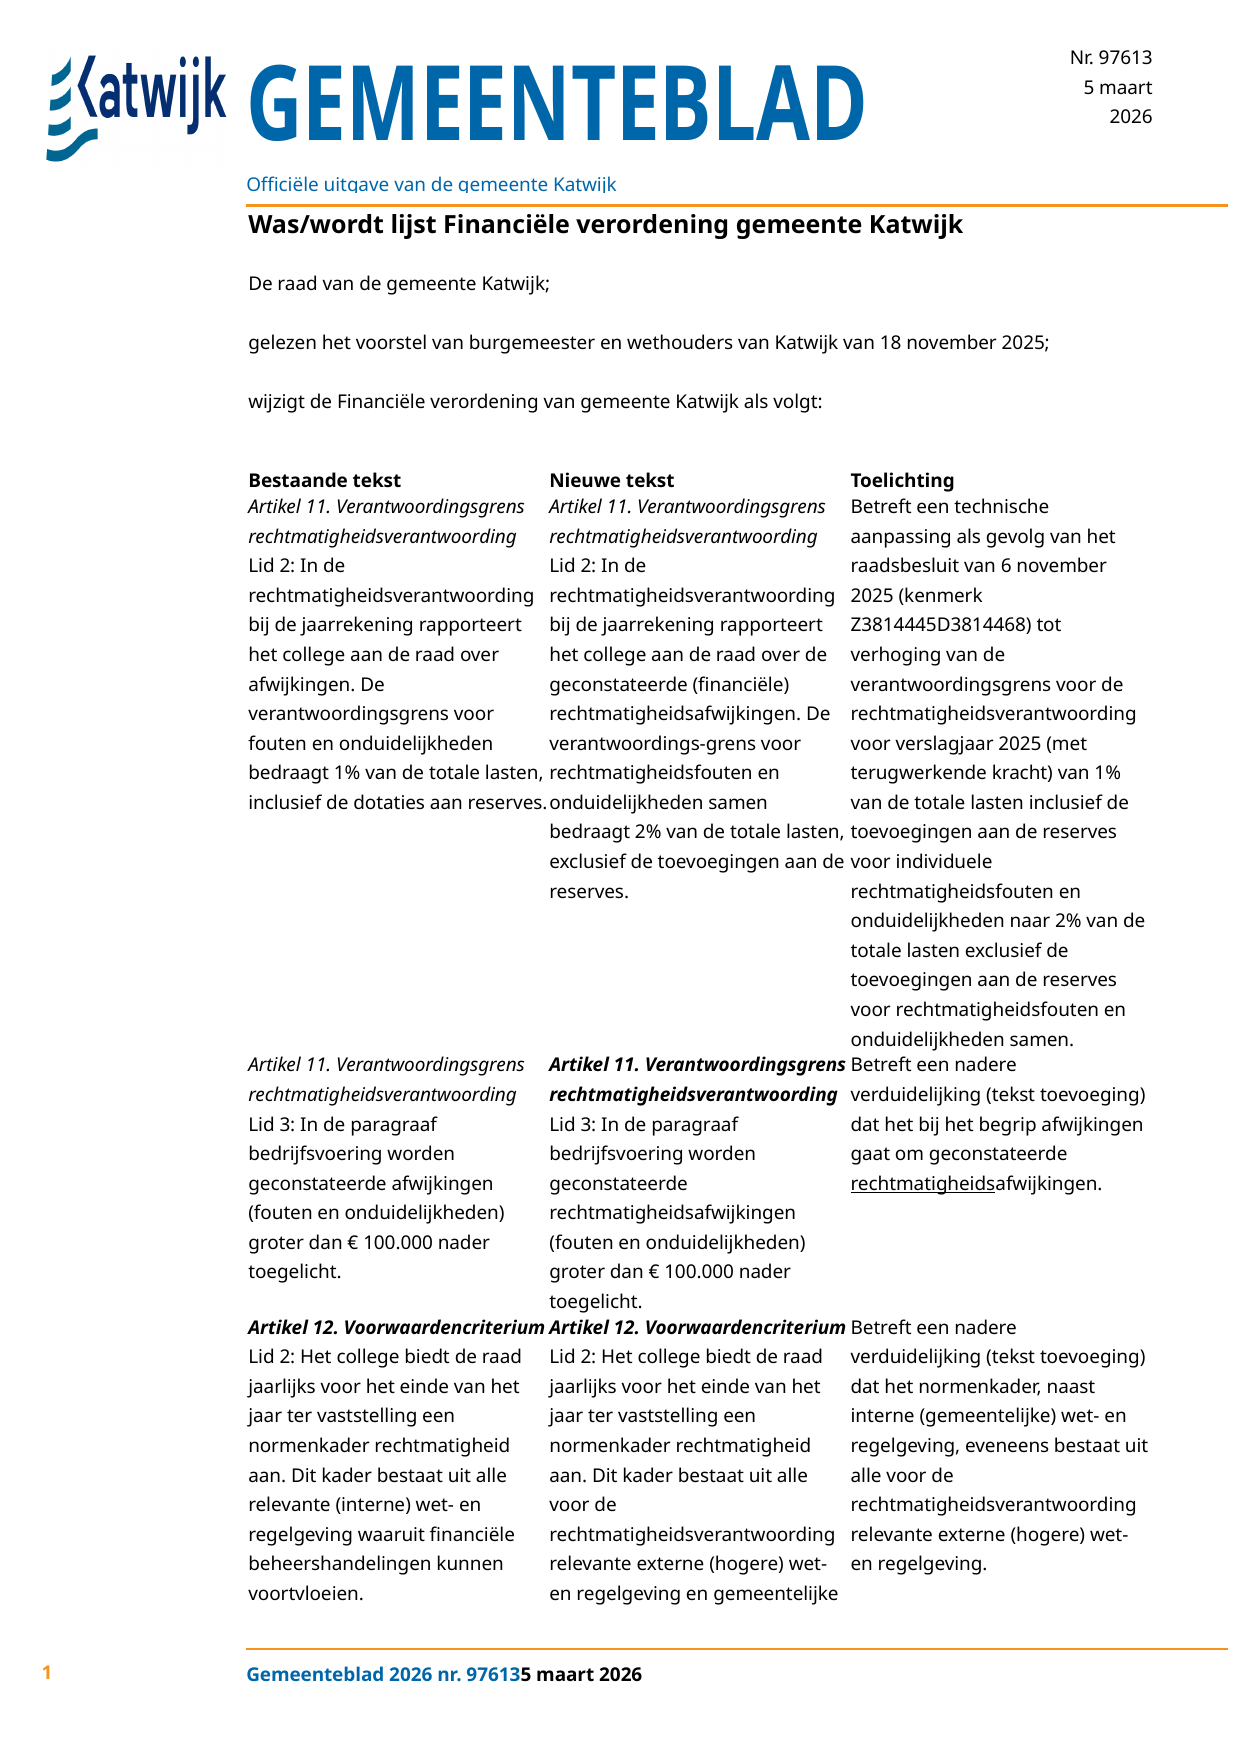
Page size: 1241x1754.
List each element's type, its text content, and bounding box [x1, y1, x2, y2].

table_header Nieuwe tekst [549, 468, 850, 493]
table_cell Betreft een nadere verduidelijking (tekst toevoeging) dat het bij het begrip afwijkingen gaat om geconstateerde rechtmatigheidsafwijkingen. [850, 1052, 1152, 1314]
table_cell Artikel 12. Voorwaardencriterium Lid 2: Het college biedt de raad jaarlijks voor het einde van het jaar ter vaststelling een normenkader rechtmatigheid aan. Dit kader bestaat uit alle voor de rechtmatigheidsverantwoording relevante externe (hogere) wet- en regelgeving en gemeentelijke [549, 1314, 850, 1606]
table_cell Betreft een technische aanpassing als gevolg van het raadsbesluit van 6 november 2025 (kenmerk Z3814445D3814468) tot verhoging van de verantwoordingsgrens voor de rechtmatigheidsverantwoording voor verslagjaar 2025 (met terugwerkende kracht) van 1% van de totale lasten inclusief de toevoegingen aan de reserves voor individuele rechtmatigheidsfouten en onduidelijkheden naar 2% van de totale lasten exclusief de toevoegingen aan de reserves voor rechtmatigheidsfouten en onduidelijkheden samen. [850, 493, 1152, 1052]
table_cell Artikel 11. Verantwoordingsgrens rechtmatigheidsverantwoording Lid 3: In de paragraaf bedrijfsvoering worden geconstateerde afwijkingen (fouten en onduidelijkheden) groter dan € 100.000 nader toegelicht. [248, 1052, 549, 1314]
text gelezen het voorstel van burgemeester en wethouders van Katwijk van 18 november 2025; [248, 329, 1152, 355]
table_header Bestaande tekst [248, 468, 549, 493]
text De raad van de gemeente Katwijk; [248, 270, 1152, 296]
text wijzigt de Financiële verordening van gemeente Katwijk als volgt: [248, 389, 1152, 414]
table_cell Betreft een nadere verduidelijking (tekst toevoeging) dat het normenkader, naast interne (gemeentelijke) wet- en regelgeving, eveneens bestaat uit alle voor de rechtmatigheidsverantwoording relevante externe (hogere) wet- en regelgeving. [850, 1314, 1152, 1606]
table_cell Artikel 11. Verantwoordingsgrens rechtmatigheidsverantwoording Lid 2: In de rechtmatigheidsverantwoording bij de jaarrekening rapporteert het college aan de raad over afwijkingen. De verantwoordingsgrens voor fouten en onduidelijkheden bedraagt 1% van de totale lasten, inclusief de dotaties aan reserves. [248, 493, 549, 1052]
table_cell Artikel 12. Voorwaardencriterium Lid 2: Het college biedt de raad jaarlijks voor het einde van het jaar ter vaststelling een normenkader rechtmatigheid aan. Dit kader bestaat uit alle relevante (interne) wet- en regelgeving waaruit financiële beheershandelingen kunnen voortvloeien. [248, 1314, 549, 1606]
text Was/wordt lijst Financiële verordening gemeente Katwijk [248, 207, 1152, 241]
picture [41, 47, 231, 172]
table_header Toelichting [850, 468, 1152, 493]
table_cell Artikel 11. Verantwoordingsgrens rechtmatigheidsverantwoording Lid 2: In de rechtmatigheidsverantwoording bij de jaarrekening rapporteert het college aan de raad over de geconstateerde (financiële) rechtmatigheidsafwijkingen. De verantwoordings-grens voor rechtmatigheidsfouten en onduidelijkheden samen bedraagt 2% van de totale lasten, exclusief de toevoegingen aan de reserves. [549, 493, 850, 1052]
table_cell Artikel 11. Verantwoordingsgrens rechtmatigheidsverantwoording Lid 3: In de paragraaf bedrijfsvoering worden geconstateerde rechtmatigheidsafwijkingen (fouten en onduidelijkheden) groter dan € 100.000 nader toegelicht. [549, 1052, 850, 1314]
